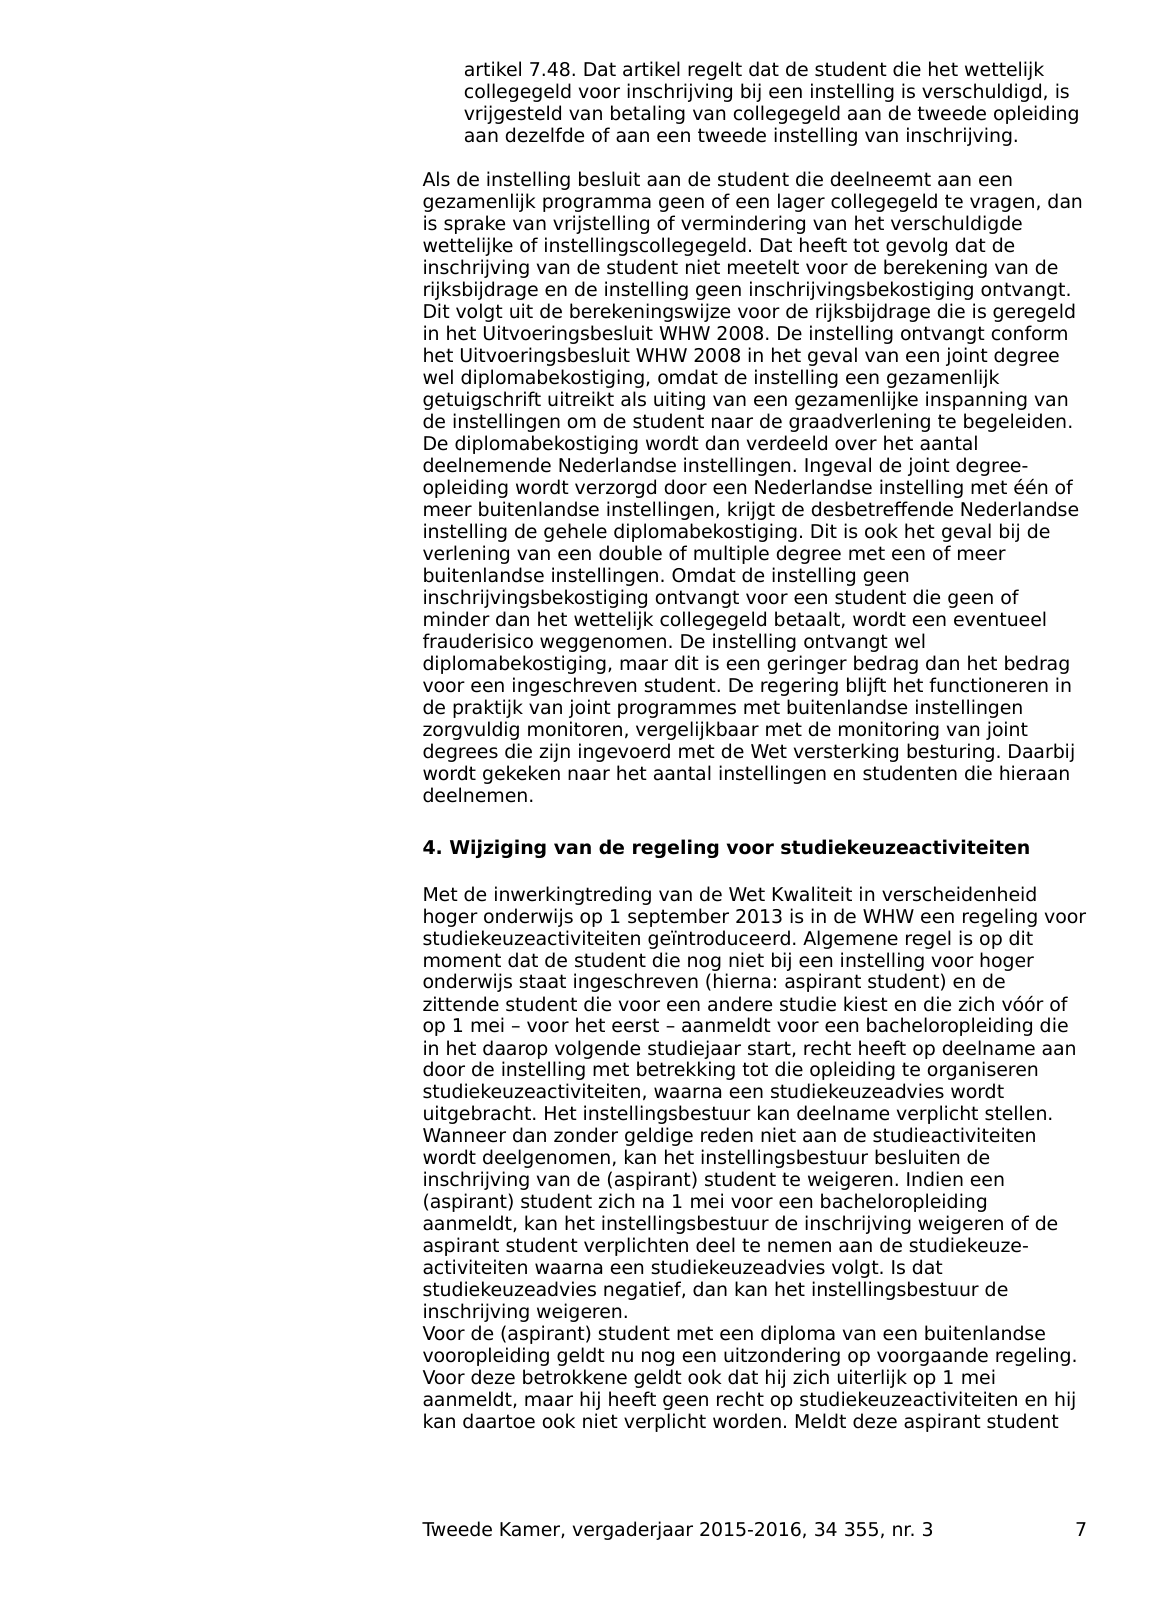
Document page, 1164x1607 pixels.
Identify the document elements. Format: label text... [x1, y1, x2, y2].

subtitle 4. Wijziging van de regeling voor studiekeuzeactiviteiten [422, 837, 1087, 858]
text Met de inwerkingtreding van de Wet Kwaliteit in verscheidenheid hoger onderwijs op 1 september 2013 is in de WHW een regeling voor studiekeuzeactiviteiten geïntroduceerd. Algemene regel is op dit moment dat de student die nog niet bij een instelling voor hoger onderwijs staat ingeschreven (hierna: aspirant student) en de zittende student die voor een andere studie kiest en die zich vóór of op 1 mei – voor het eerst – aanmeldt voor een bacheloropleiding die in het daarop volgende studiejaar start, recht heeft op deelname aan door de instelling met betrekking tot die opleiding te organiseren studiekeuzeactiviteiten, waarna een studiekeuzeadvies wordt uitgebracht. Het instellingsbestuur kan deelname verplicht stellen. Wanneer dan zonder geldige reden niet aan de studieactiviteiten wordt deelgenomen, kan het instellingsbestuur besluiten de inschrijving van de (aspirant) student te weigeren. Indien een (aspirant) student zich na 1 mei voor een bacheloropleiding aanmeldt, kan het instellingsbestuur de inschrijving weigeren of de aspirant student verplichten deel te nemen aan de studiekeuze-activiteiten waarna een studiekeuzeadvies volgt. Is dat studiekeuzeadvies negatief, dan kan het instellingsbestuur de inschrijving weigeren. [422, 883, 1087, 1323]
text artikel 7.48. Dat artikel regelt dat de student die het wettelijk collegegeld voor inschrijving bij een instelling is verschuldigd, is vrijgesteld van betaling van collegegeld aan de tweede opleiding aan dezelfde of aan een tweede instelling van inschrijving. [464, 59, 1087, 147]
text Voor de (aspirant) student met een diploma van een buitenlandse vooropleiding geldt nu nog een uitzondering op voorgaande regeling. Voor deze betrokkene geldt ook dat hij zich uiterlijk op 1 mei aanmeldt, maar hij heeft geen recht op studiekeuzeactiviteiten en hij kan daartoe ook niet verplicht worden. Meldt deze aspirant student [422, 1323, 1087, 1433]
text Als de instelling besluit aan de student die deelneemt aan een gezamenlijk programma geen of een lager collegegeld te vragen, dan is sprake van vrijstelling of vermindering van het verschuldigde wettelijke of instellingscollegegeld. Dat heeft tot gevolg dat de inschrijving van de student niet meetelt voor de berekening van de rijksbijdrage en de instelling geen inschrijvingsbekostiging ontvangt. Dit volgt uit de berekeningswijze voor de rijksbijdrage die is geregeld in het Uitvoeringsbesluit WHW 2008. De instelling ontvangt conform het Uitvoeringsbesluit WHW 2008 in het geval van een joint degree wel diplomabekostiging, omdat de instelling een gezamenlijk getuigschrift uitreikt als uiting van een gezamenlijke inspanning van de instellingen om de student naar de graadverlening te begeleiden. De diplomabekostiging wordt dan verdeeld over het aantal deelnemende Nederlandse instellingen. Ingeval de joint degree-opleiding wordt verzorgd door een Nederlandse instelling met één of meer buitenlandse instellingen, krijgt de desbetreffende Nederlandse instelling de gehele diplomabekostiging. Dit is ook het geval bij de verlening van een double of multiple degree met een of meer buitenlandse instellingen. Omdat de instelling geen inschrijvingsbekostiging ontvangt voor een student die geen of minder dan het wettelijk collegegeld betaalt, wordt een eventueel frauderisico weggenomen. De instelling ontvangt wel diplomabekostiging, maar dit is een geringer bedrag dan het bedrag voor een ingeschreven student. De regering blijft het functioneren in de praktijk van joint programmes met buitenlandse instellingen zorgvuldig monitoren, vergelijkbaar met de monitoring van joint degrees die zijn ingevoerd met de Wet versterking besturing. Daarbij wordt gekeken naar het aantal instellingen en studenten die hieraan deelnemen. [422, 169, 1087, 807]
